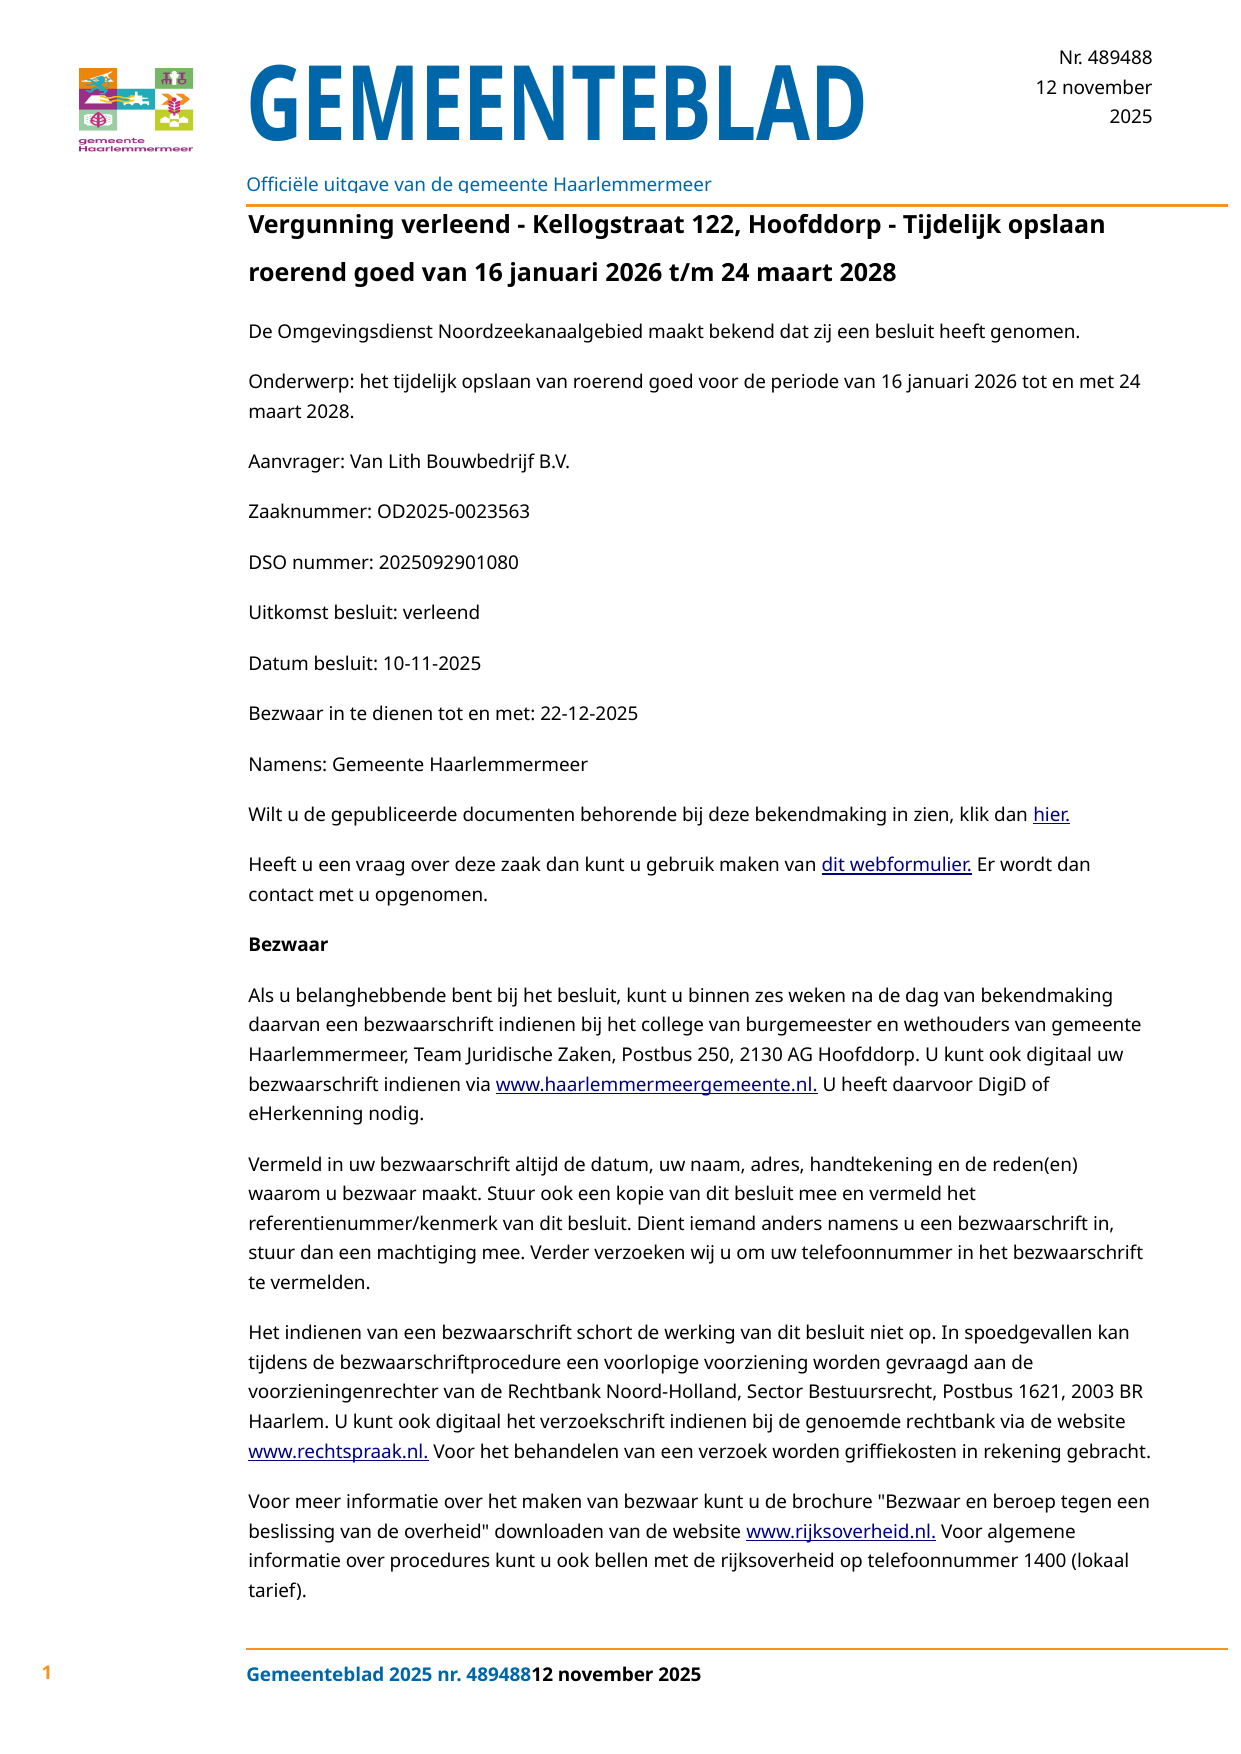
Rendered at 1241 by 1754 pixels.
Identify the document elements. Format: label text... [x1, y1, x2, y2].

text Uitkomst besluit: verleend [248, 599, 1152, 625]
text Het indienen van een bezwaarschrift schort de werking van dit besluit niet op. In spoedgevallen kan tijdens de bezwaarschriftprocedure een voorlopige voorziening worden gevraagd aan de voorzieningenrechter van de Rechtbank Noord-Holland, Sector Bestuursrecht, Postbus 1621, 2003 BR Haarlem. U kunt ook digitaal het verzoekschrift indienen bij de genoemde rechtbank via de website www.rechtspraak.nl. Voor het behandelen van een verzoek worden griffiekosten in rekening gebracht. [248, 1319, 1152, 1464]
text Vermeld in uw bezwaarschrift altijd de datum, uw naam, adres, handtekening en de reden(en) waarom u bezwaar maakt. Stuur ook een kopie van dit besluit mee en vermeld het referentienummer/kenmerk van dit besluit. Dient iemand anders namens u een bezwaarschrift in, stuur dan een machtiging mee. Verder verzoeken wij u om uw telefoonnummer in het bezwaarschrift te vermelden. [248, 1151, 1152, 1295]
text DSO nummer: 2025092901080 [248, 549, 1152, 575]
text Datum besluit: 10-11-2025 [248, 650, 1152, 676]
text Bezwaar [248, 932, 1152, 957]
text Voor meer informatie over het maken van bezwaar kunt u de brochure "Bezwaar en beroep tegen een beslissing van de overheid" downloaden van de website www.rijksoverheid.nl. Voor algemene informatie over procedures kunt u ook bellen met de rijksoverheid op telefoonnummer 1400 (lokaal tarief). [248, 1488, 1152, 1603]
picture [41, 47, 231, 172]
text Vergunning verleend - Kellogstraat 122, Hoofddorp - Tijdelijk opslaan roerend goed van 16 januari 2026 t/m 24 maart 2028 [248, 207, 1152, 288]
text Namens: Gemeente Haarlemmermeer [248, 751, 1152, 777]
text Aanvrager: Van Lith Bouwbedrijf B.V. [248, 448, 1152, 474]
text Bezwaar in te dienen tot en met: 22-12-2025 [248, 700, 1152, 726]
text Heeft u een vraag over deze zaak dan kunt u gebruik maken van dit webformulier. Er wordt dan contact met u opgenomen. [248, 852, 1152, 907]
text Zaaknummer: OD2025-0023563 [248, 499, 1152, 524]
text Onderwerp: het tijdelijk opslaan van roerend goed voor de periode van 16 januari 2026 tot en met 24 maart 2028. [248, 368, 1152, 424]
text Als u belanghebbende bent bij het besluit, kunt u binnen zes weken na de dag van bekendmaking daarvan een bezwaarschrift indienen bij het college van burgemeester en wethouders van gemeente Haarlemmermeer, Team Juridische Zaken, Postbus 250, 2130 AG Hoofddorp. U kunt ook digitaal uw bezwaarschrift indienen via www.haarlemmermeergemeente.nl. U heeft daarvoor DigiD of eHerkenning nodig. [248, 982, 1152, 1126]
text De Omgevingsdienst Noordzeekanaalgebied maakt bekend dat zij een besluit heeft genomen. [248, 318, 1152, 344]
text Wilt u de gepubliceerde documenten behorende bij deze bekendmaking in zien, klik dan hier. [248, 801, 1152, 827]
